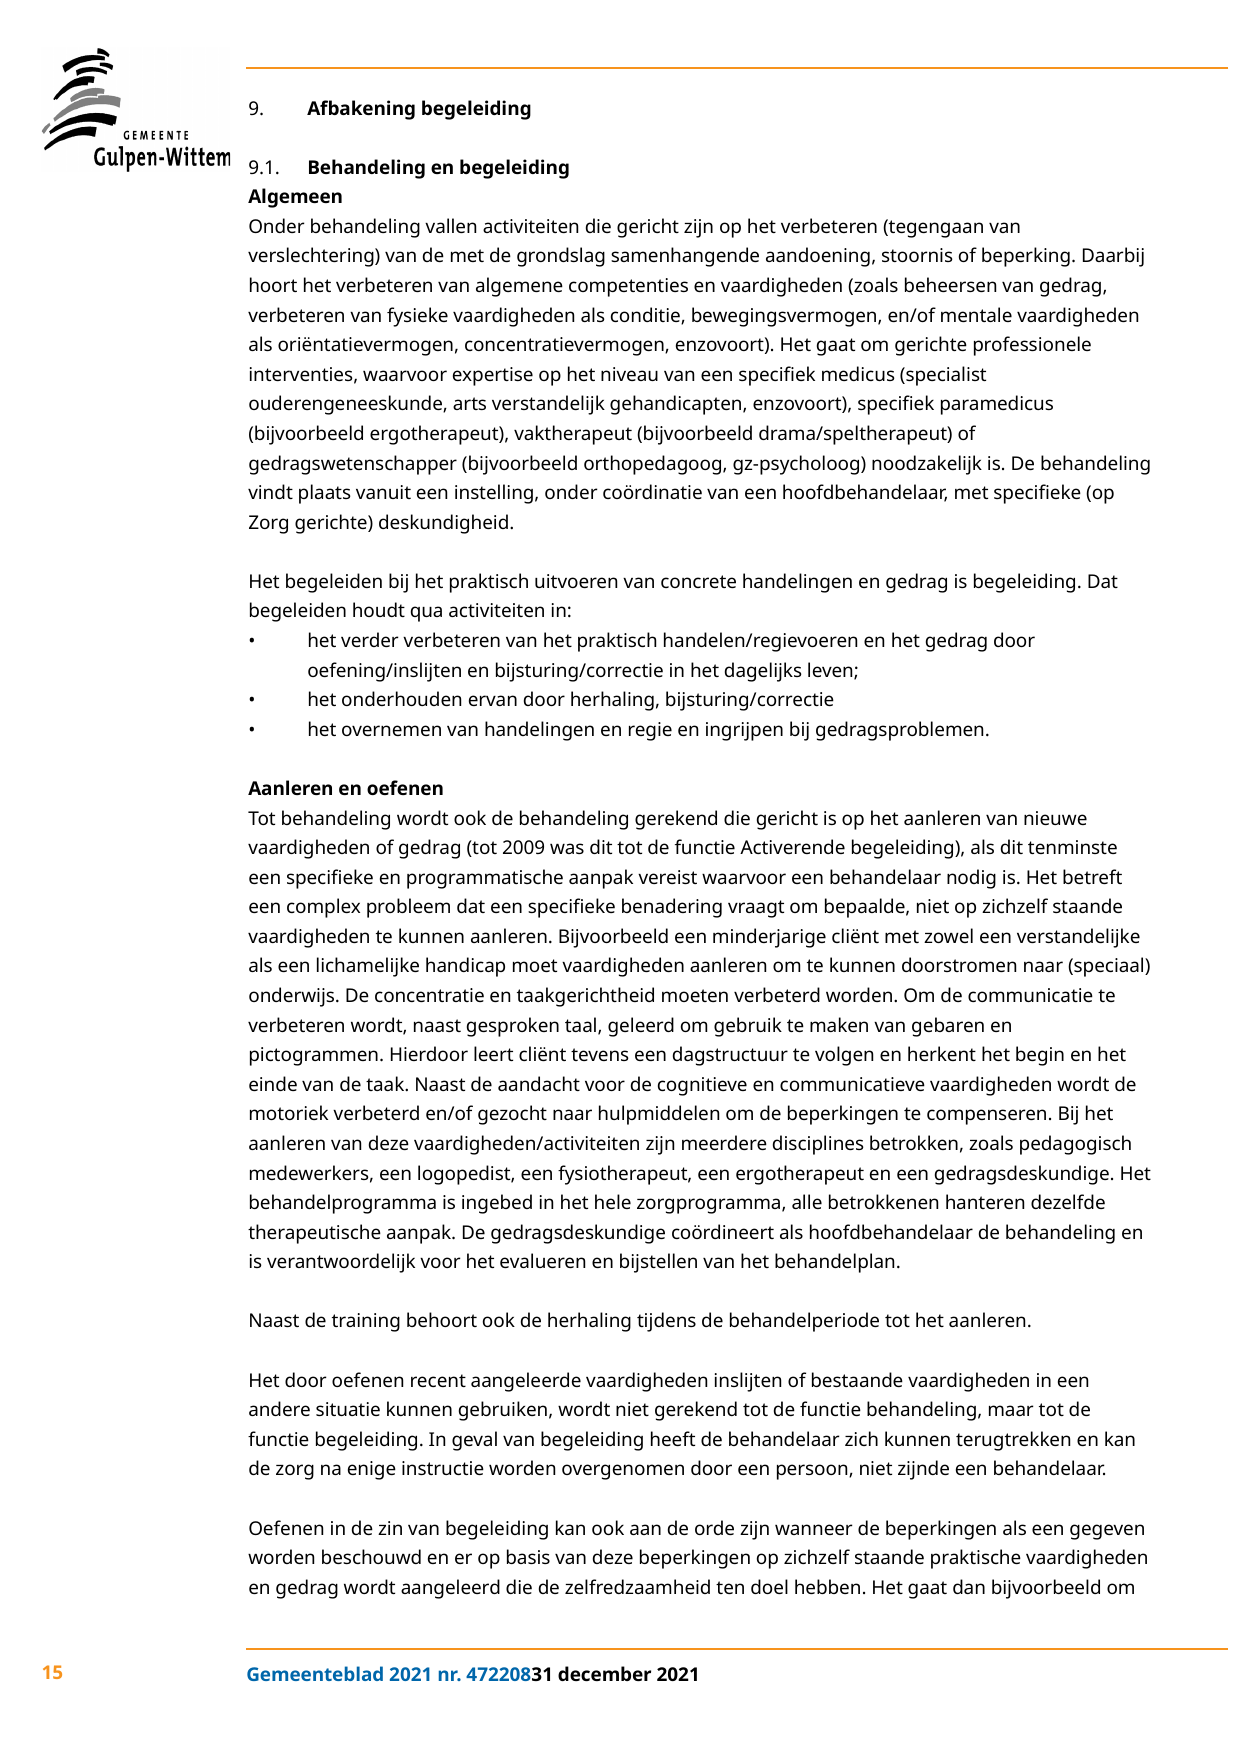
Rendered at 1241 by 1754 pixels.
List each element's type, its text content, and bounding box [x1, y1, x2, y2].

list het onderhouden ervan door herhaling, bijsturing/correctie [248, 686, 1152, 712]
text Algemeen [248, 183, 1152, 209]
list het overnemen van handelingen en regie en ingrijpen bij gedragsproblemen. [248, 716, 1152, 742]
text Tot behandeling wordt ook de behandeling gerekend die gericht is op het aanleren van nieuwe vaardigheden of gedrag (tot 2009 was dit tot de functie Activerende begeleiding), als dit tenminste een specifieke en programmatische aanpak vereist waarvoor een behandelaar nodig is. Het betreft een complex probleem dat een specifieke benadering vraagt om bepaalde, niet op zichzelf staande vaardigheden te kunnen aanleren. Bijvoorbeeld een minderjarige cliënt met zowel een verstandelijke als een lichamelijke handicap moet vaardigheden aanleren om te kunnen doorstromen naar (speciaal) onderwijs. De concentratie en taakgerichtheid moeten verbeterd worden. Om de communicatie te verbeteren wordt, naast gesproken taal, geleerd om gebruik te maken van gebaren en pictogrammen. Hierdoor leert cliënt tevens een dagstructuur te volgen en herkent het begin en het einde van de taak. Naast de aandacht voor de cognitieve en communicatieve vaardigheden wordt de motoriek verbeterd en/of gezocht naar hulpmiddelen om de beperkingen te compenseren. Bij het aanleren van deze vaardigheden/activiteiten zijn meerdere disciplines betrokken, zoals pedagogisch medewerkers, een logopedist, een fysiotherapeut, een ergotherapeut en een gedragsdeskundige. Het behandelprogramma is ingebed in het hele zorgprogramma, alle betrokkenen hanteren dezelfde therapeutische aanpak. De gedragsdeskundige coördineert als hoofdbehandelaar de behandeling en is verantwoordelijk voor het evalueren en bijstellen van het behandelplan. [248, 805, 1152, 1274]
list het verder verbeteren van het praktisch handelen/regievoeren en het gedrag door oefening/inslijten en bijsturing/correctie in het dagelijks leven; [248, 627, 1152, 683]
text Het begeleiden bij het praktisch uitvoeren van concrete handelingen en gedrag is begeleiding. Dat begeleiden houdt qua activiteiten in: [248, 568, 1152, 623]
text Naast de training behoort ook de herhaling tijdens de behandelperiode tot het aanleren. [248, 1308, 1152, 1333]
picture [41, 47, 231, 172]
text Aanleren en oefenen [248, 775, 1152, 801]
text Het door oefenen recent aangeleerde vaardigheden inslijten of bestaande vaardigheden in een andere situatie kunnen gebruiken, wordt niet gerekend tot de functie behandeling, maar tot de functie begeleiding. In geval van begeleiding heeft de behandelaar zich kunnen terugtrekken en kan de zorg na enige instructie worden overgenomen door een persoon, niet zijnde een behandelaar. [248, 1367, 1152, 1481]
list Behandeling en begeleiding [248, 154, 1152, 180]
text Onder behandeling vallen activiteiten die gericht zijn op het verbeteren (tegengaan van verslechtering) van de met de grondslag samenhangende aandoening, stoornis of beperking. Daarbij hoort het verbeteren van algemene competenties en vaardigheden (zoals beheersen van gedrag, verbeteren van fysieke vaardigheden als conditie, bewegingsvermogen, en/of mentale vaardigheden als oriëntatievermogen, concentratievermogen, enzovoort). Het gaat om gerichte professionele interventies, waarvoor expertise op het niveau van een specifiek medicus (specialist ouderengeneeskunde, arts verstandelijk gehandicapten, enzovoort), specifiek paramedicus (bijvoorbeeld ergotherapeut), vaktherapeut (bijvoorbeeld drama/speltherapeut) of gedragswetenschapper (bijvoorbeeld orthopedagoog, gz-psycholoog) noodzakelijk is. De behandeling vindt plaats vanuit een instelling, onder coördinatie van een hoofdbehandelaar, met specifieke (op Zorg gerichte) deskundigheid. [248, 213, 1152, 535]
list Afbakening begeleiding [248, 95, 1152, 121]
text Oefenen in de zin van begeleiding kan ook aan de orde zijn wanneer de beperkingen als een gegeven worden beschouwd en er op basis van deze beperkingen op zichzelf staande praktische vaardigheden en gedrag wordt aangeleerd die de zelfredzaamheid ten doel hebben. Het gaat dan bijvoorbeeld om [248, 1515, 1152, 1600]
